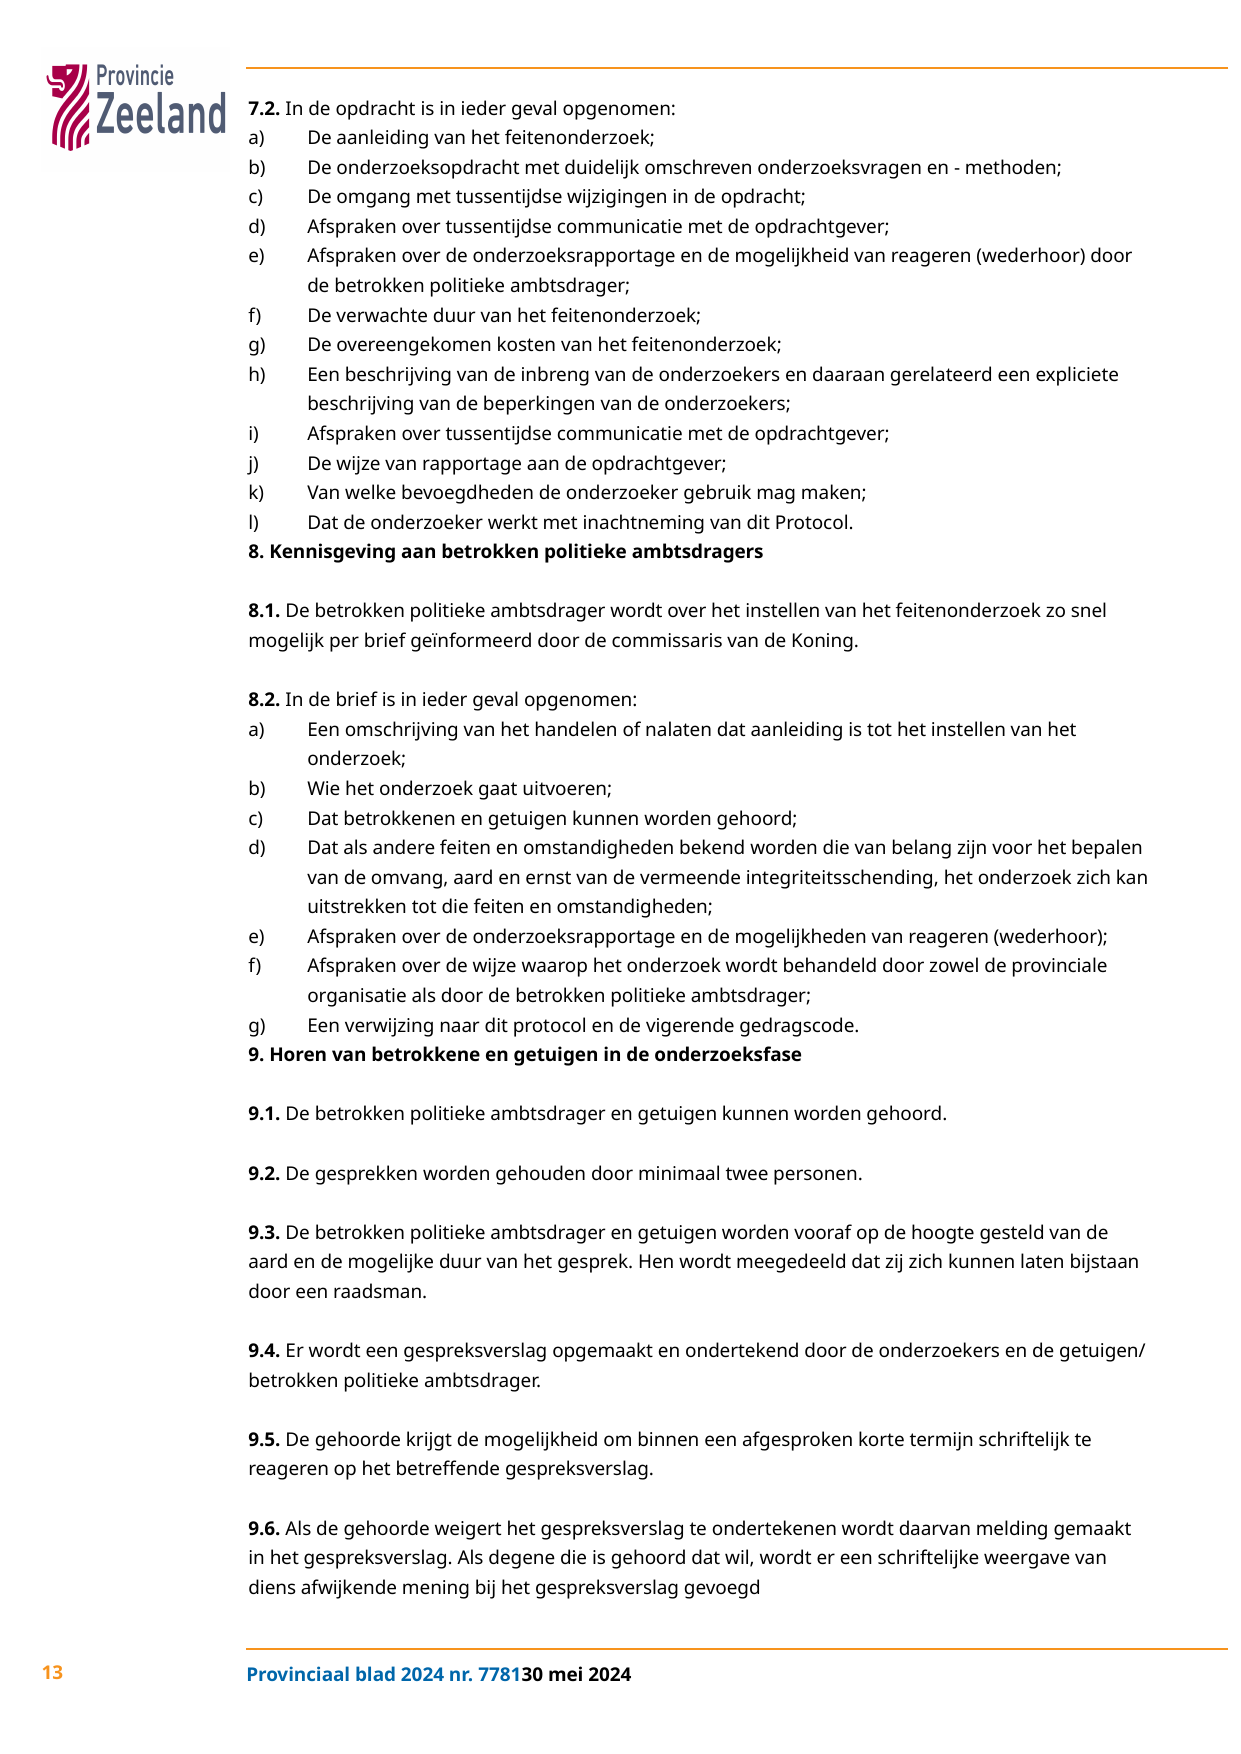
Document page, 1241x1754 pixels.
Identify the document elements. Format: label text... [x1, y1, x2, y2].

list Een beschrijving van de inbreng van de onderzoekers en daaraan gerelateerd een expliciete beschrijving van de beperkingen van de onderzoekers; [248, 361, 1152, 416]
text 9.6. Als de gehoorde weigert het gespreksverslag te ondertekenen wordt daarvan melding gemaakt in het gespreksverslag. Als degene die is gehoord dat wil, wordt er een schriftelijke weergave van diens afwijkende mening bij het gespreksverslag gevoegd [248, 1515, 1152, 1600]
list Een omschrijving van het handelen of nalaten dat aanleiding is tot het instellen van het onderzoek; [248, 716, 1152, 771]
list De omgang met tussentijdse wijzigingen in de opdracht; [248, 183, 1152, 209]
list De aanleiding van het feitenonderzoek; [248, 124, 1152, 150]
list Wie het onderzoek gaat uitvoeren; [248, 775, 1152, 801]
list Dat betrokkenen en getuigen kunnen worden gehoord; [248, 805, 1152, 831]
list Afspraken over de onderzoeksrapportage en de mogelijkheden van reageren (wederhoor); [248, 923, 1152, 949]
list De wijze van rapportage aan de opdrachtgever; [248, 450, 1152, 476]
text 9.1. De betrokken politieke ambtsdrager en getuigen kunnen worden gehoord. [248, 1101, 1152, 1126]
text 8. Kennisgeving aan betrokken politieke ambtsdragers [248, 538, 1152, 564]
list Afspraken over tussentijdse communicatie met de opdrachtgever; [248, 420, 1152, 446]
text 7.2. In de opdracht is in ieder geval opgenomen: [248, 95, 1152, 121]
list Dat de onderzoeker werkt met inachtneming van dit Protocol. [248, 509, 1152, 535]
list De verwachte duur van het feitenonderzoek; [248, 302, 1152, 328]
list Afspraken over de onderzoeksrapportage en de mogelijkheid van reageren (wederhoor) door de betrokken politieke ambtsdrager; [248, 243, 1152, 298]
text 8.1. De betrokken politieke ambtsdrager wordt over het instellen van het feitenonderzoek zo snel mogelijk per brief geïnformeerd door de commissaris van de Koning. [248, 598, 1152, 653]
list Afspraken over de wijze waarop het onderzoek wordt behandeld door zowel de provinciale organisatie als door de betrokken politieke ambtsdrager; [248, 953, 1152, 1008]
list Een verwijzing naar dit protocol en de vigerende gedragscode. [248, 1012, 1152, 1038]
text 9.4. Er wordt een gespreksverslag opgemaakt en ondertekend door de onderzoekers en de getuigen/ betrokken politieke ambtsdrager. [248, 1337, 1152, 1393]
list Afspraken over tussentijdse communicatie met de opdrachtgever; [248, 213, 1152, 239]
list De overeengekomen kosten van het feitenonderzoek; [248, 331, 1152, 357]
picture [41, 47, 231, 172]
text 8.2. In de brief is in ieder geval opgenomen: [248, 686, 1152, 712]
list De onderzoeksopdracht met duidelijk omschreven onderzoeksvragen en - methoden; [248, 154, 1152, 180]
list Dat als andere feiten en omstandigheden bekend worden die van belang zijn voor het bepalen van de omvang, aard en ernst van de vermeende integriteitsschending, het onderzoek zich kan uitstrekken tot die feiten en omstandigheden; [248, 834, 1152, 919]
text 9.5. De gehoorde krijgt de mogelijkheid om binnen een afgesproken korte termijn schriftelijk te reageren op het betreffende gespreksverslag. [248, 1426, 1152, 1481]
list Van welke bevoegdheden de onderzoeker gebruik mag maken; [248, 479, 1152, 505]
text 9. Horen van betrokkene en getuigen in de onderzoeksfase [248, 1041, 1152, 1067]
text 9.3. De betrokken politieke ambtsdrager en getuigen worden vooraf op de hoogte gesteld van de aard en de mogelijke duur van het gesprek. Hen wordt meegedeeld dat zij zich kunnen laten bijstaan door een raadsman. [248, 1219, 1152, 1304]
text 9.2. De gesprekken worden gehouden door minimaal twee personen. [248, 1160, 1152, 1186]
